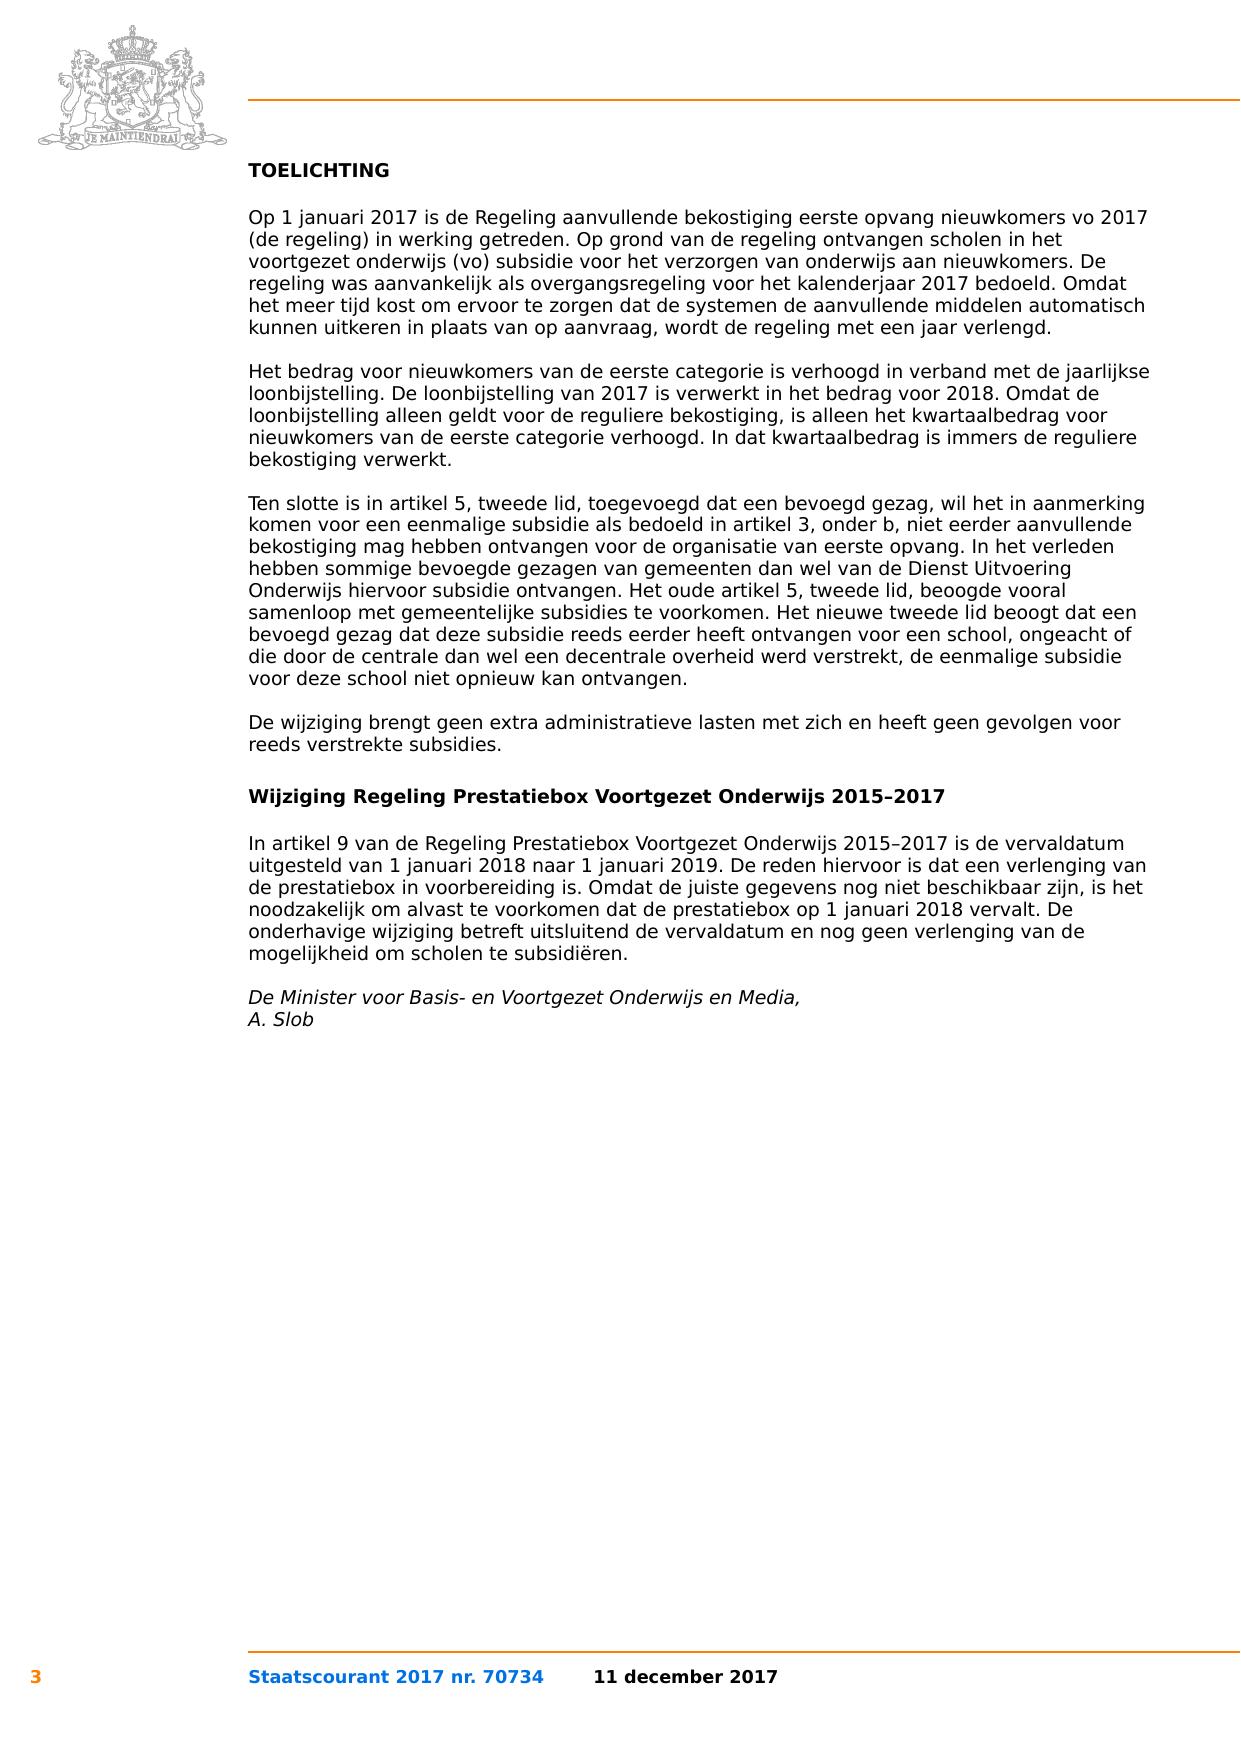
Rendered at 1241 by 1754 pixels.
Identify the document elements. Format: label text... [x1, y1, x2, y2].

subtitle Wijziging Regeling Prestatiebox Voortgezet Onderwijs 2015–2017 [248, 786, 1163, 808]
subtitle TOELICHTING [248, 160, 1163, 182]
text In artikel 9 van de Regeling Prestatiebox Voortgezet Onderwijs 2015–2017 is de vervaldatum uitgesteld van 1 januari 2018 naar 1 januari 2019. De reden hiervoor is dat een verlenging van de prestatiebox in voorbereiding is. Omdat de juiste gegevens nog niet beschikbaar zijn, is het noodzakelijk om alvast te voorkomen dat de prestatiebox op 1 januari 2018 vervalt. De onderhavige wijziging betreft uitsluitend de vervaldatum en nog geen verlenging van de mogelijkheid om scholen te subsidiëren. [248, 833, 1163, 965]
text Ten slotte is in artikel 5, tweede lid, toegevoegd dat een bevoegd gezag, wil het in aanmerking komen voor een eenmalige subsidie als bedoeld in artikel 3, onder b, niet eerder aanvullende bekostiging mag hebben ontvangen voor de organisatie van eerste opvang. In het verleden hebben sommige bevoegde gezagen van gemeenten dan wel van de Dienst Uitvoering Onderwijs hiervoor subsidie ontvangen. Het oude artikel 5, tweede lid, beoogde vooral samenloop met gemeentelijke subsidies te voorkomen. Het nieuwe tweede lid beoogt dat een bevoegd gezag dat deze subsidie reeds eerder heeft ontvangen voor een school, ongeacht of die door de centrale dan wel een decentrale overheid werd verstrekt, de eenmalige subsidie voor deze school niet opnieuw kan ontvangen. [248, 492, 1163, 690]
picture [38, 25, 227, 150]
text De Minister voor Basis- en Voortgezet Onderwijs en Media, A. Slob [248, 987, 1163, 1031]
text Op 1 januari 2017 is de Regeling aanvullende bekostiging eerste opvang nieuwkomers vo 2017 (de regeling) in werking getreden. Op grond van de regeling ontvangen scholen in het voortgezet onderwijs (vo) subsidie voor het verzorgen van onderwijs aan nieuwkomers. De regeling was aanvankelijk als overgangsregeling voor het kalenderjaar 2017 bedoeld. Omdat het meer tijd kost om ervoor te zorgen dat de systemen de aanvullende middelen automatisch kunnen uitkeren in plaats van op aanvraag, wordt de regeling met een jaar verlengd. [248, 207, 1163, 339]
text Het bedrag voor nieuwkomers van de eerste categorie is verhoogd in verband met de jaarlijkse loonbijstelling. De loonbijstelling van 2017 is verwerkt in het bedrag voor 2018. Omdat de loonbijstelling alleen geldt voor de reguliere bekostiging, is alleen het kwartaalbedrag voor nieuwkomers van de eerste categorie verhoogd. In dat kwartaalbedrag is immers de reguliere bekostiging verwerkt. [248, 361, 1163, 471]
text De wijziging brengt geen extra administratieve lasten met zich en heeft geen gevolgen voor reeds verstrekte subsidies. [248, 712, 1163, 756]
